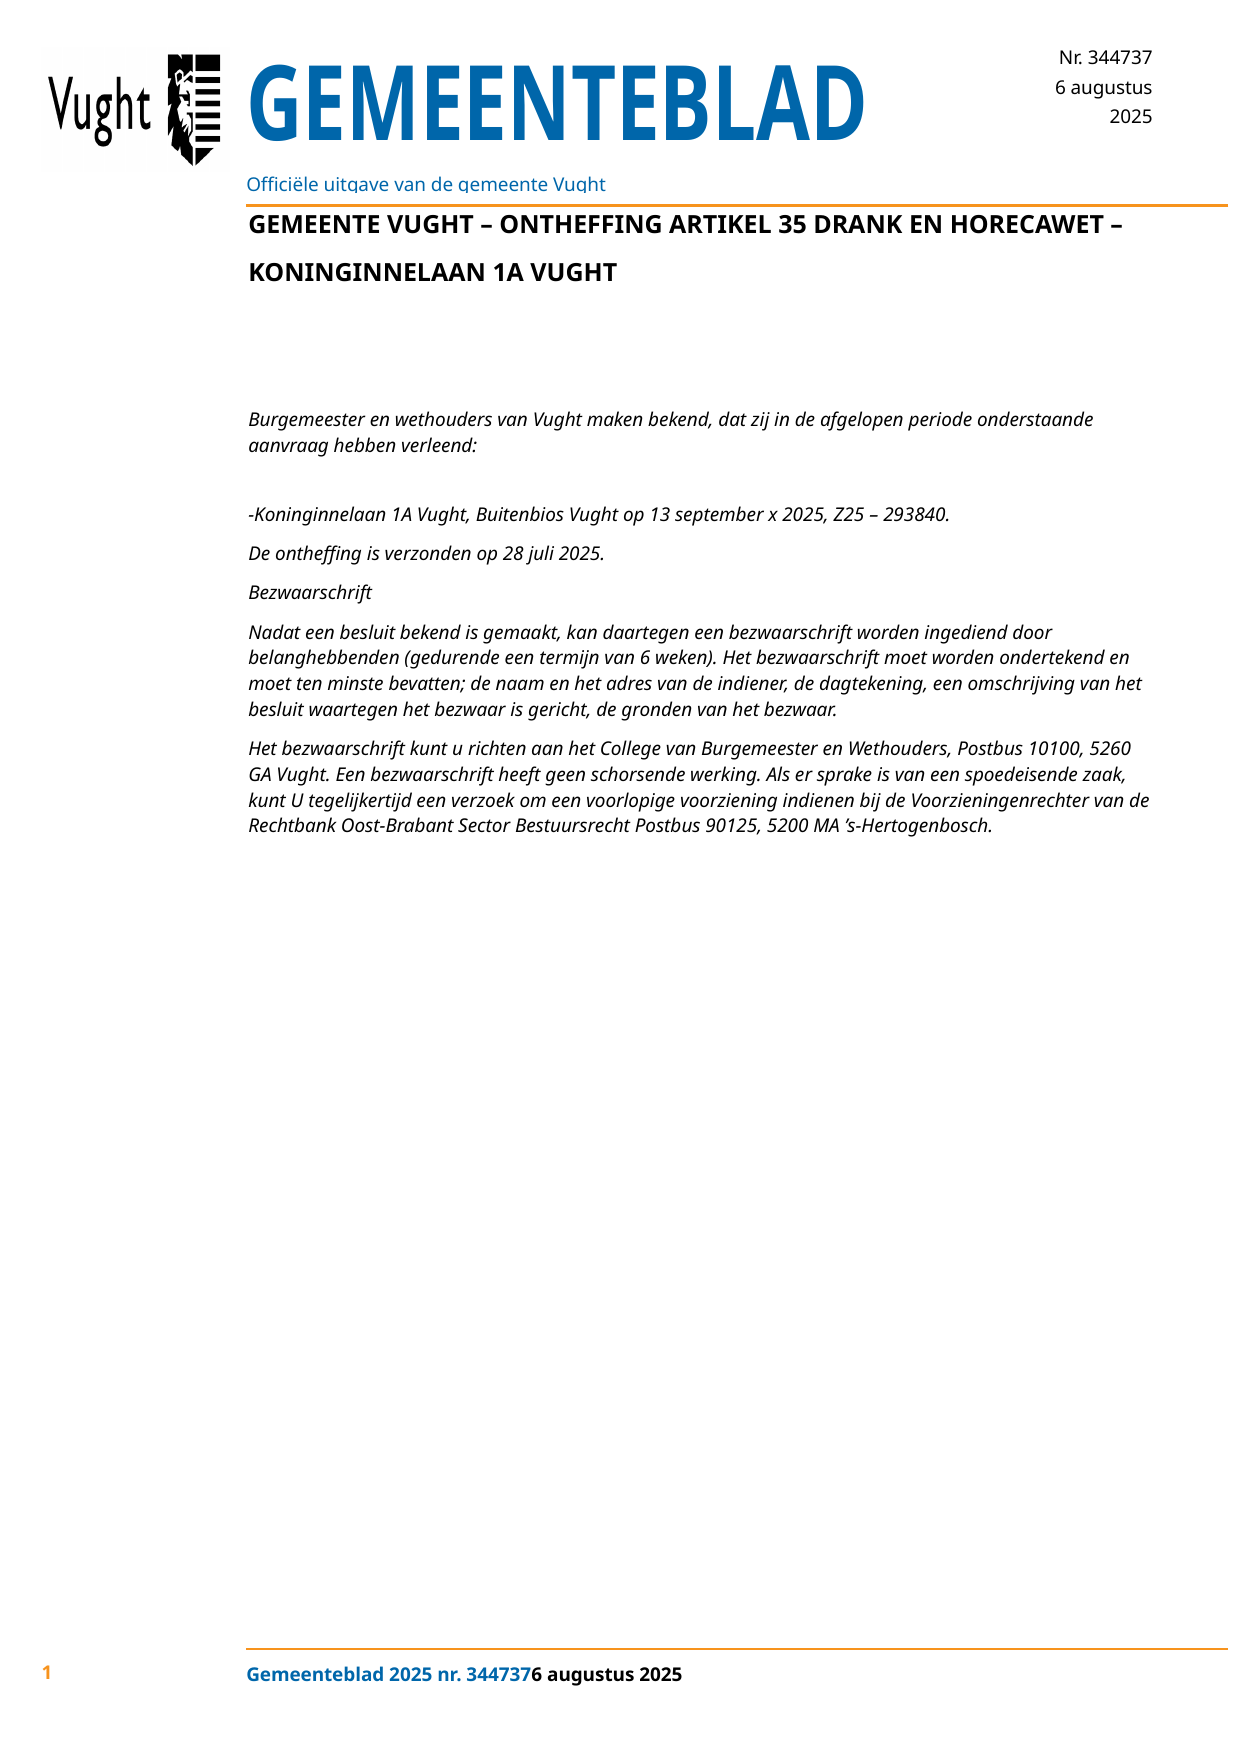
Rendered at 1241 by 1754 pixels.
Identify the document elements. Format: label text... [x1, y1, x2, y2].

text Burgemeester en wethouders van Vught maken bekend, dat zij in de afgelopen periode onderstaande aanvraag hebben verleend: [248, 406, 1152, 458]
text Het bezwaarschrift kunt u richten aan het College van Burgemeester en Wethouders, Postbus 10100, 5260 GA Vught. Een bezwaarschrift heeft geen schorsende werking. Als er sprake is van een spoedeisende zaak, kunt U tegelijkertijd een verzoek om een voorlopige voorziening indienen bij de Voorzieningenrechter van de Rechtbank Oost-Brabant Sector Bestuursrecht Postbus 90125, 5200 MA ’s-Hertogenbosch. [248, 735, 1152, 838]
text Bezwaarschrift [248, 579, 1152, 605]
text De ontheffing is verzonden op 28 juli 2025. [248, 540, 1152, 566]
picture [41, 47, 231, 172]
text GEMEENTE VUGHT – ONTHEFFING ARTIKEL 35 DRANK EN HORECAWET – KONINGINNELAAN 1A VUGHT [248, 207, 1152, 288]
text Nadat een besluit bekend is gemaakt, kan daartegen een bezwaarschrift worden ingediend door belanghebbenden (gedurende een termijn van 6 weken). Het bezwaarschrift moet worden ondertekend en moet ten minste bevatten; de naam en het adres van de indiener, de dagtekening, een omschrijving van het besluit waartegen het bezwaar is gericht, de gronden van het bezwaar. [248, 619, 1152, 722]
text -Koninginnelaan 1A Vught, Buitenbios Vught op 13 september x 2025, Z25 – 293840. [248, 501, 1152, 527]
